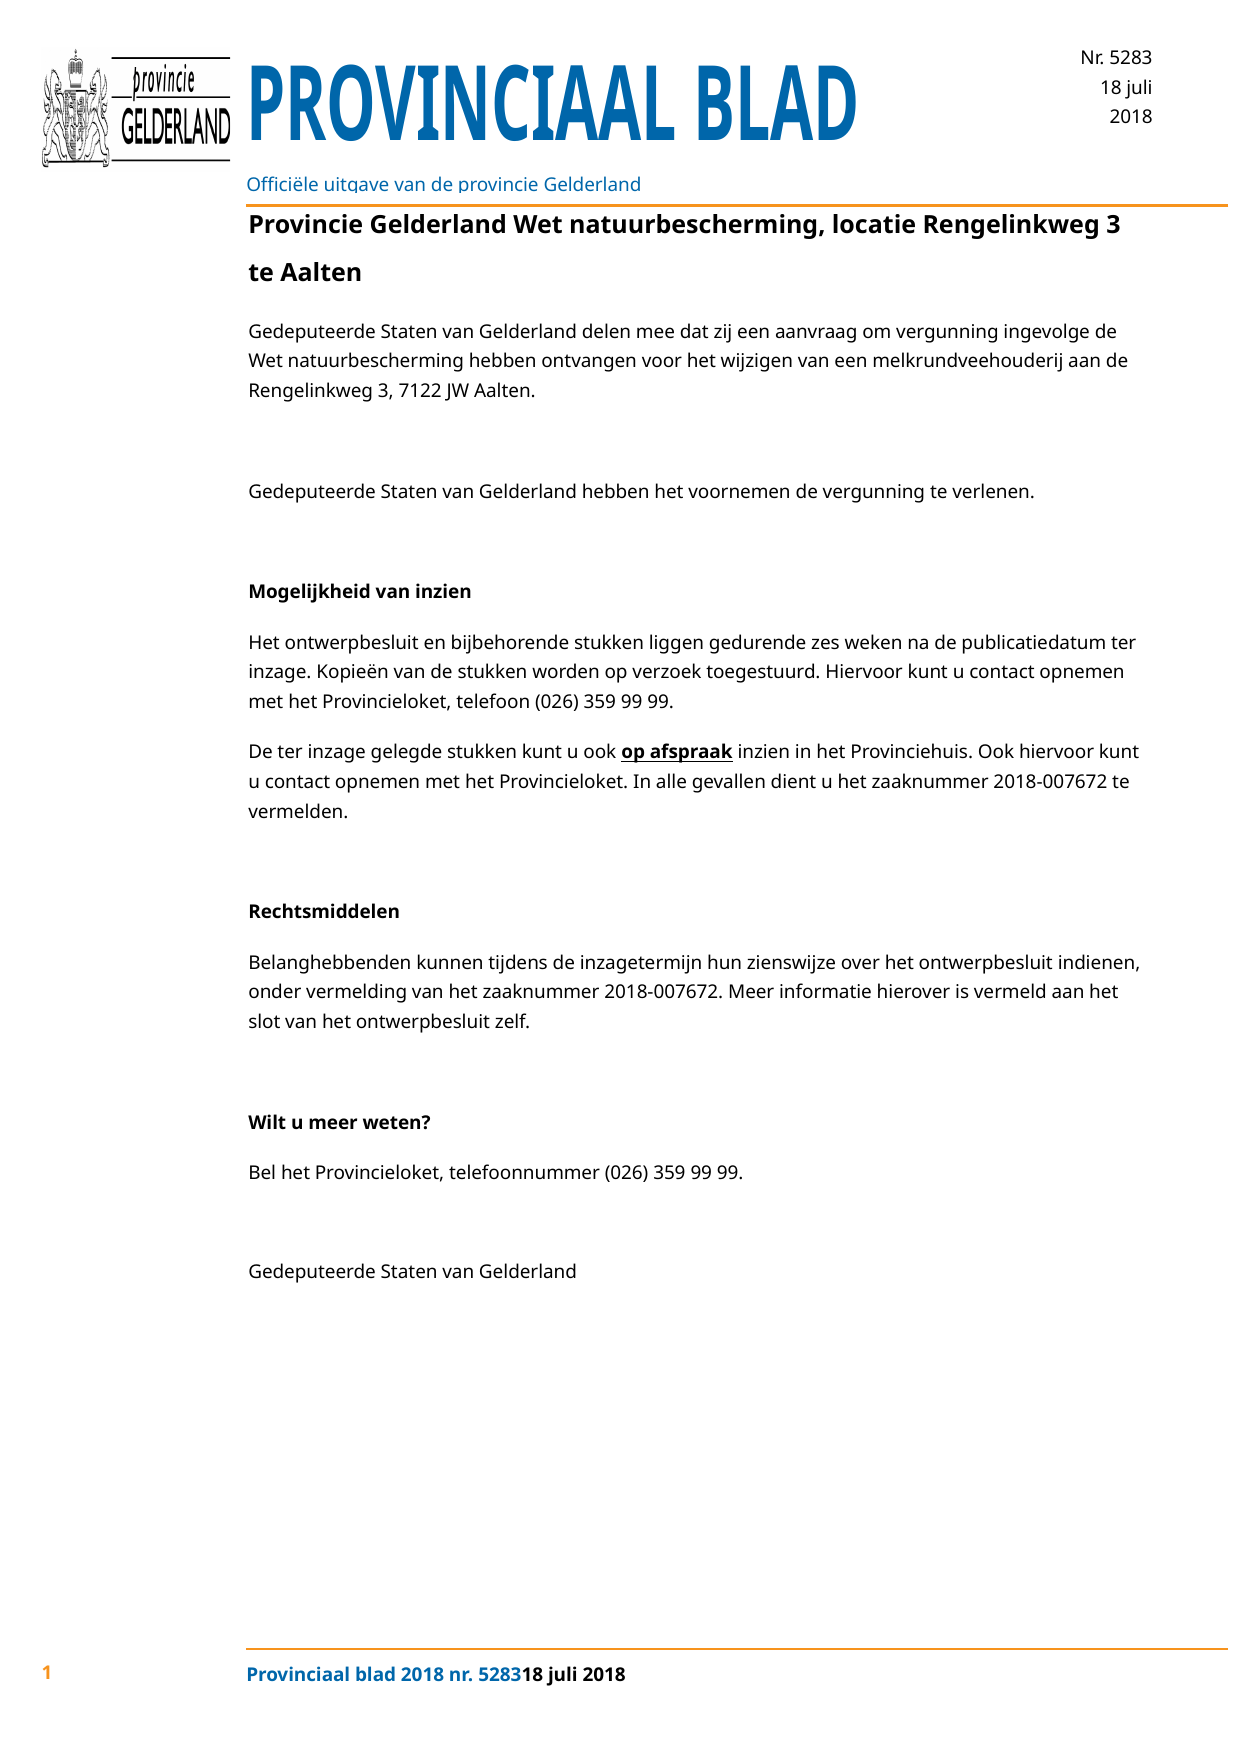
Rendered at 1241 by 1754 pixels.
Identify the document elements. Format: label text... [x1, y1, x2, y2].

text Gedeputeerde Staten van Gelderland delen mee dat zij een aanvraag om vergunning ingevolge de Wet natuurbescherming hebben ontvangen voor het wijzigen van een melkrundveehouderij aan de Rengelinkweg 3, 7122 JW Aalten. [248, 318, 1152, 403]
text Het ontwerpbesluit en bijbehorende stukken liggen gedurende zes weken na de publicatiedatum ter inzage. Kopieën van de stukken worden op verzoek toegestuurd. Hiervoor kunt u contact opnemen met het Provincieloket, telefoon (026) 359 99 99. [248, 629, 1152, 714]
text Bel het Provincieloket, telefoonnummer (026) 359 99 99. [248, 1159, 1152, 1185]
text Belanghebbenden kunnen tijdens de inzagetermijn hun zienswijze over het ontwerpbesluit indienen, onder vermelding van het zaaknummer 2018-007672. Meer informatie hierover is vermeld aan het slot van het ontwerpbesluit zelf. [248, 949, 1152, 1034]
text De ter inzage gelegde stukken kunt u ook op afspraak inzien in het Provinciehuis. Ook hiervoor kunt u contact opnemen met het Provincieloket. In alle gevallen dient u het zaaknummer 2018-007672 te vermelden. [248, 739, 1152, 824]
text Rechtsmiddelen [248, 899, 1152, 924]
text Provincie Gelderland Wet natuurbescherming, locatie Rengelinkweg 3 te Aalten [248, 207, 1152, 288]
text Gedeputeerde Staten van Gelderland [248, 1258, 1152, 1283]
text Gedeputeerde Staten van Gelderland hebben het voornemen de vergunning te verlenen. [248, 478, 1152, 504]
text Mogelijkheid van inzien [248, 579, 1152, 604]
picture [41, 47, 231, 172]
text Wilt u meer weten? [248, 1109, 1152, 1135]
